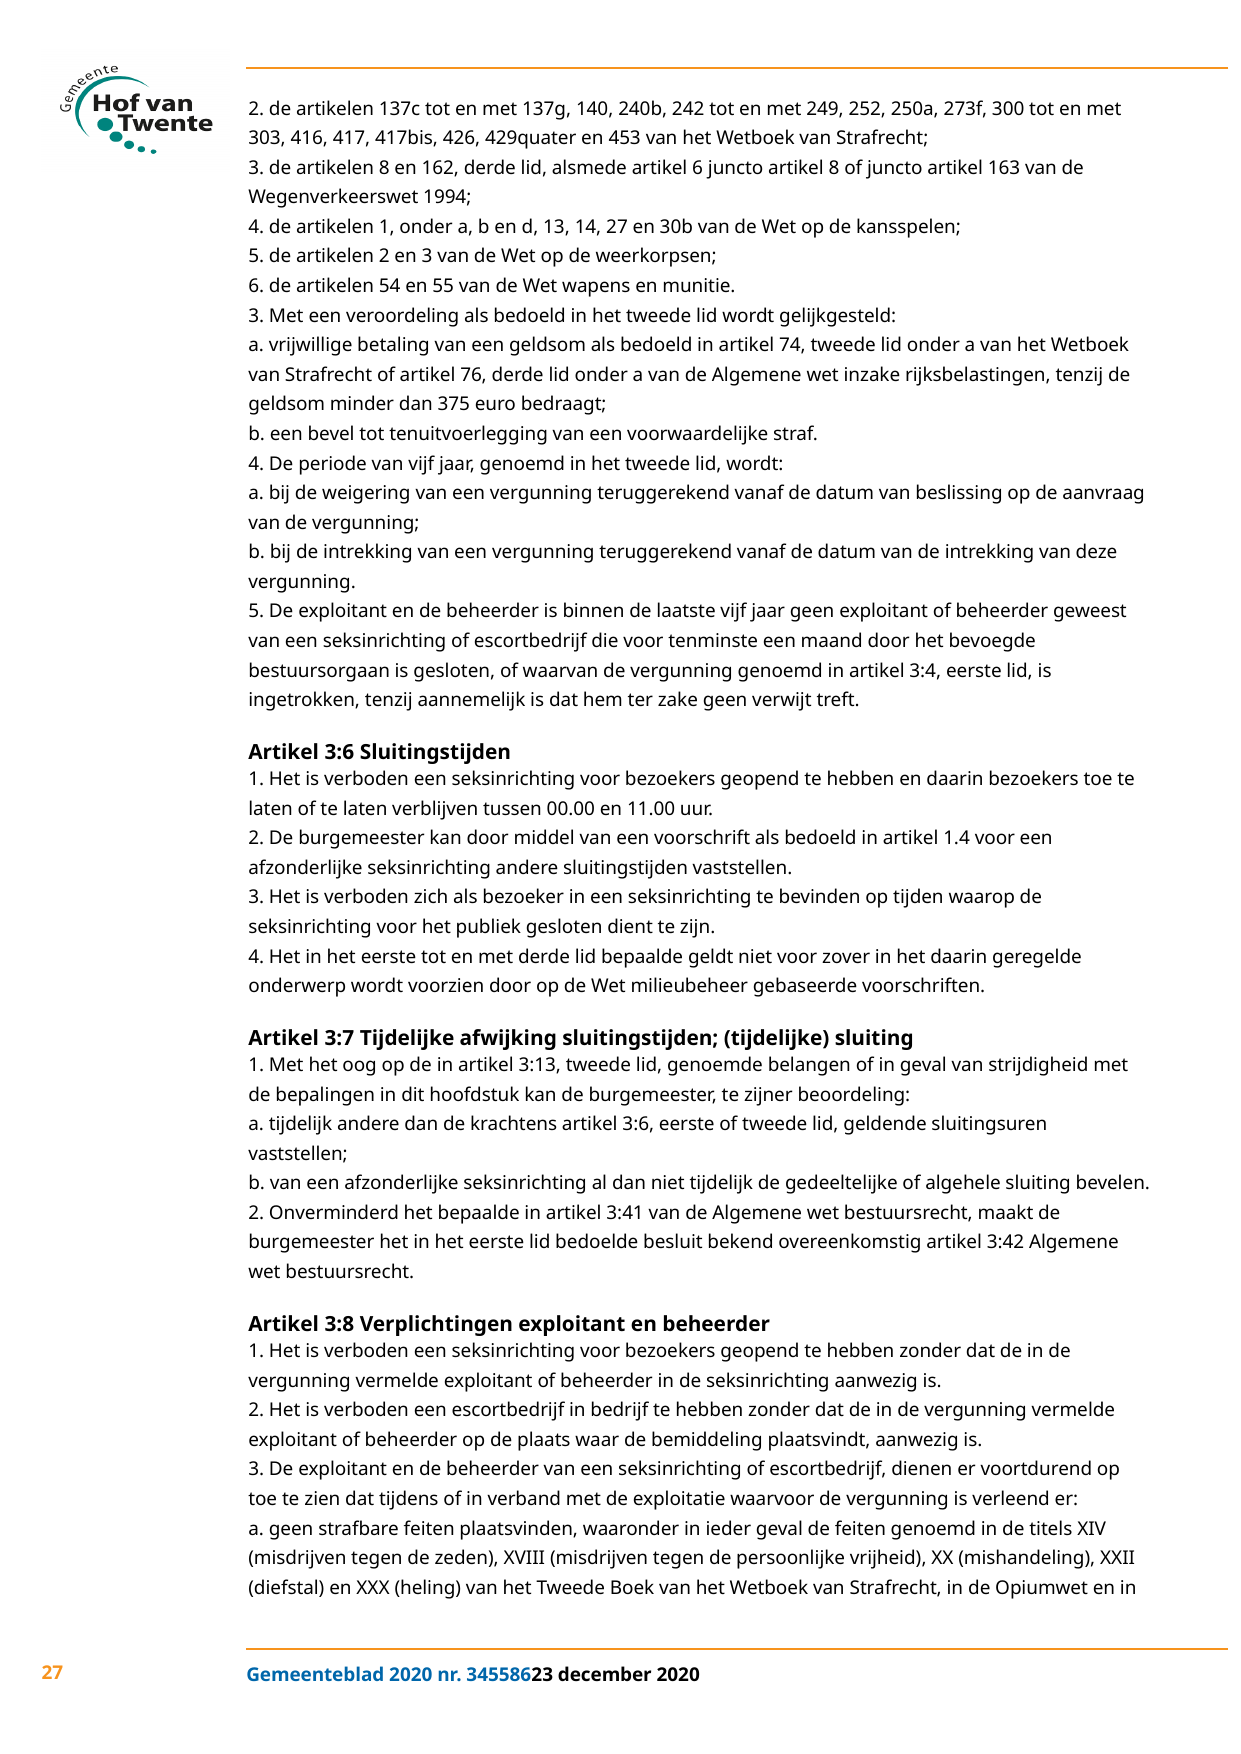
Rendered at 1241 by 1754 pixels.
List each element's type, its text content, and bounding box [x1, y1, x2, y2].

text 4. de artikelen 1, onder a, b en d, 13, 14, 27 en 30b van de Wet op de kansspelen; [248, 213, 1152, 239]
text b. bij de intrekking van een vergunning teruggerekend vanaf de datum van de intrekking van deze vergunning. [248, 538, 1152, 594]
text 2. De burgemeester kan door middel van een voorschrift als bedoeld in artikel 1.4 voor een afzonderlijke seksinrichting andere sluitingstijden vaststellen. [248, 824, 1152, 880]
picture [41, 47, 231, 172]
text 5. De exploitant en de beheerder is binnen de laatste vijf jaar geen exploitant of beheerder geweest van een seksinrichting of escortbedrijf die voor tenminste een maand door het bevoegde bestuursorgaan is gesloten, of waarvan de vergunning genoemd in artikel 3:4, eerste lid, is ingetrokken, tenzij aannemelijk is dat hem ter zake geen verwijt treft. [248, 598, 1152, 712]
text 3. Met een veroordeling als bedoeld in het tweede lid wordt gelijkgesteld: [248, 302, 1152, 328]
text 4. Het in het eerste tot en met derde lid bepaalde geldt niet voor zover in het daarin geregelde onderwerp wordt voorzien door op de Wet milieubeheer gebaseerde voorschriften. [248, 943, 1152, 998]
text 4. De periode van vijf jaar, genoemd in het tweede lid, wordt: [248, 450, 1152, 476]
text 2. de artikelen 137c tot en met 137g, 140, 240b, 242 tot en met 249, 252, 250a, 273f, 300 tot en met 303, 416, 417, 417bis, 426, 429quater en 453 van het Wetboek van Strafrecht; [248, 95, 1152, 150]
text a. vrijwillige betaling van een geldsom als bedoeld in artikel 74, tweede lid onder a van het Wetboek van Strafrecht of artikel 76, derde lid onder a van de Algemene wet inzake rijksbelastingen, tenzij de geldsom minder dan 375 euro bedraagt; [248, 331, 1152, 416]
text b. een bevel tot tenuitvoerlegging van een voorwaardelijke straf. [248, 420, 1152, 446]
text 5. de artikelen 2 en 3 van de Wet op de weerkorpsen; [248, 243, 1152, 268]
text Artikel 3:8 Verplichtingen exploitant en beheerder [248, 1309, 1152, 1337]
text 3. De exploitant en de beheerder van een seksinrichting of escortbedrijf, dienen er voortdurend op toe te zien dat tijdens of in verband met de exploitatie waarvoor de vergunning is verleend er: [248, 1456, 1152, 1511]
text Artikel 3:6 Sluitingstijden [248, 737, 1152, 765]
text a. tijdelijk andere dan de krachtens artikel 3:6, eerste of tweede lid, geldende sluitingsuren vaststellen; [248, 1110, 1152, 1166]
text b. van een afzonderlijke seksinrichting al dan niet tijdelijk de gedeeltelijke of algehele sluiting bevelen. [248, 1169, 1152, 1195]
text 3. Het is verboden zich als bezoeker in een seksinrichting te bevinden op tijden waarop de seksinrichting voor het publiek gesloten dient te zijn. [248, 884, 1152, 939]
text 3. de artikelen 8 en 162, derde lid, alsmede artikel 6 juncto artikel 8 of juncto artikel 163 van de Wegenverkeerswet 1994; [248, 154, 1152, 209]
text Artikel 3:7 Tijdelijke afwijking sluitingstijden; (tijdelijke) sluiting [248, 1023, 1152, 1051]
text 6. de artikelen 54 en 55 van de Wet wapens en munitie. [248, 272, 1152, 298]
text a. geen strafbare feiten plaatsvinden, waaronder in ieder geval de feiten genoemd in de titels XIV (misdrijven tegen de zeden), XVIII (misdrijven tegen de persoonlijke vrijheid), XX (mishandeling), XXII (diefstal) en XXX (heling) van het Tweede Boek van het Wetboek van Strafrecht, in de Opiumwet en in [248, 1515, 1152, 1599]
text 2. Onverminderd het bepaalde in artikel 3:41 van de Algemene wet bestuursrecht, maakt de burgemeester het in het eerste lid bedoelde besluit bekend overeenkomstig artikel 3:42 Algemene wet bestuursrecht. [248, 1199, 1152, 1284]
text a. bij de weigering van een vergunning teruggerekend vanaf de datum van beslissing op de aanvraag van de vergunning; [248, 479, 1152, 535]
text 1. Met het oog op de in artikel 3:13, tweede lid, genoemde belangen of in geval van strijdigheid met de bepalingen in dit hoofdstuk kan de burgemeester, te zijner beoordeling: [248, 1051, 1152, 1107]
text 1. Het is verboden een seksinrichting voor bezoekers geopend te hebben en daarin bezoekers toe te laten of te laten verblijven tussen 00.00 en 11.00 uur. [248, 765, 1152, 821]
text 1. Het is verboden een seksinrichting voor bezoekers geopend te hebben zonder dat de in de vergunning vermelde exploitant of beheerder in de seksinrichting aanwezig is. [248, 1337, 1152, 1392]
text 2. Het is verboden een escortbedrijf in bedrijf te hebben zonder dat de in de vergunning vermelde exploitant of beheerder op de plaats waar de bemiddeling plaatsvindt, aanwezig is. [248, 1396, 1152, 1452]
